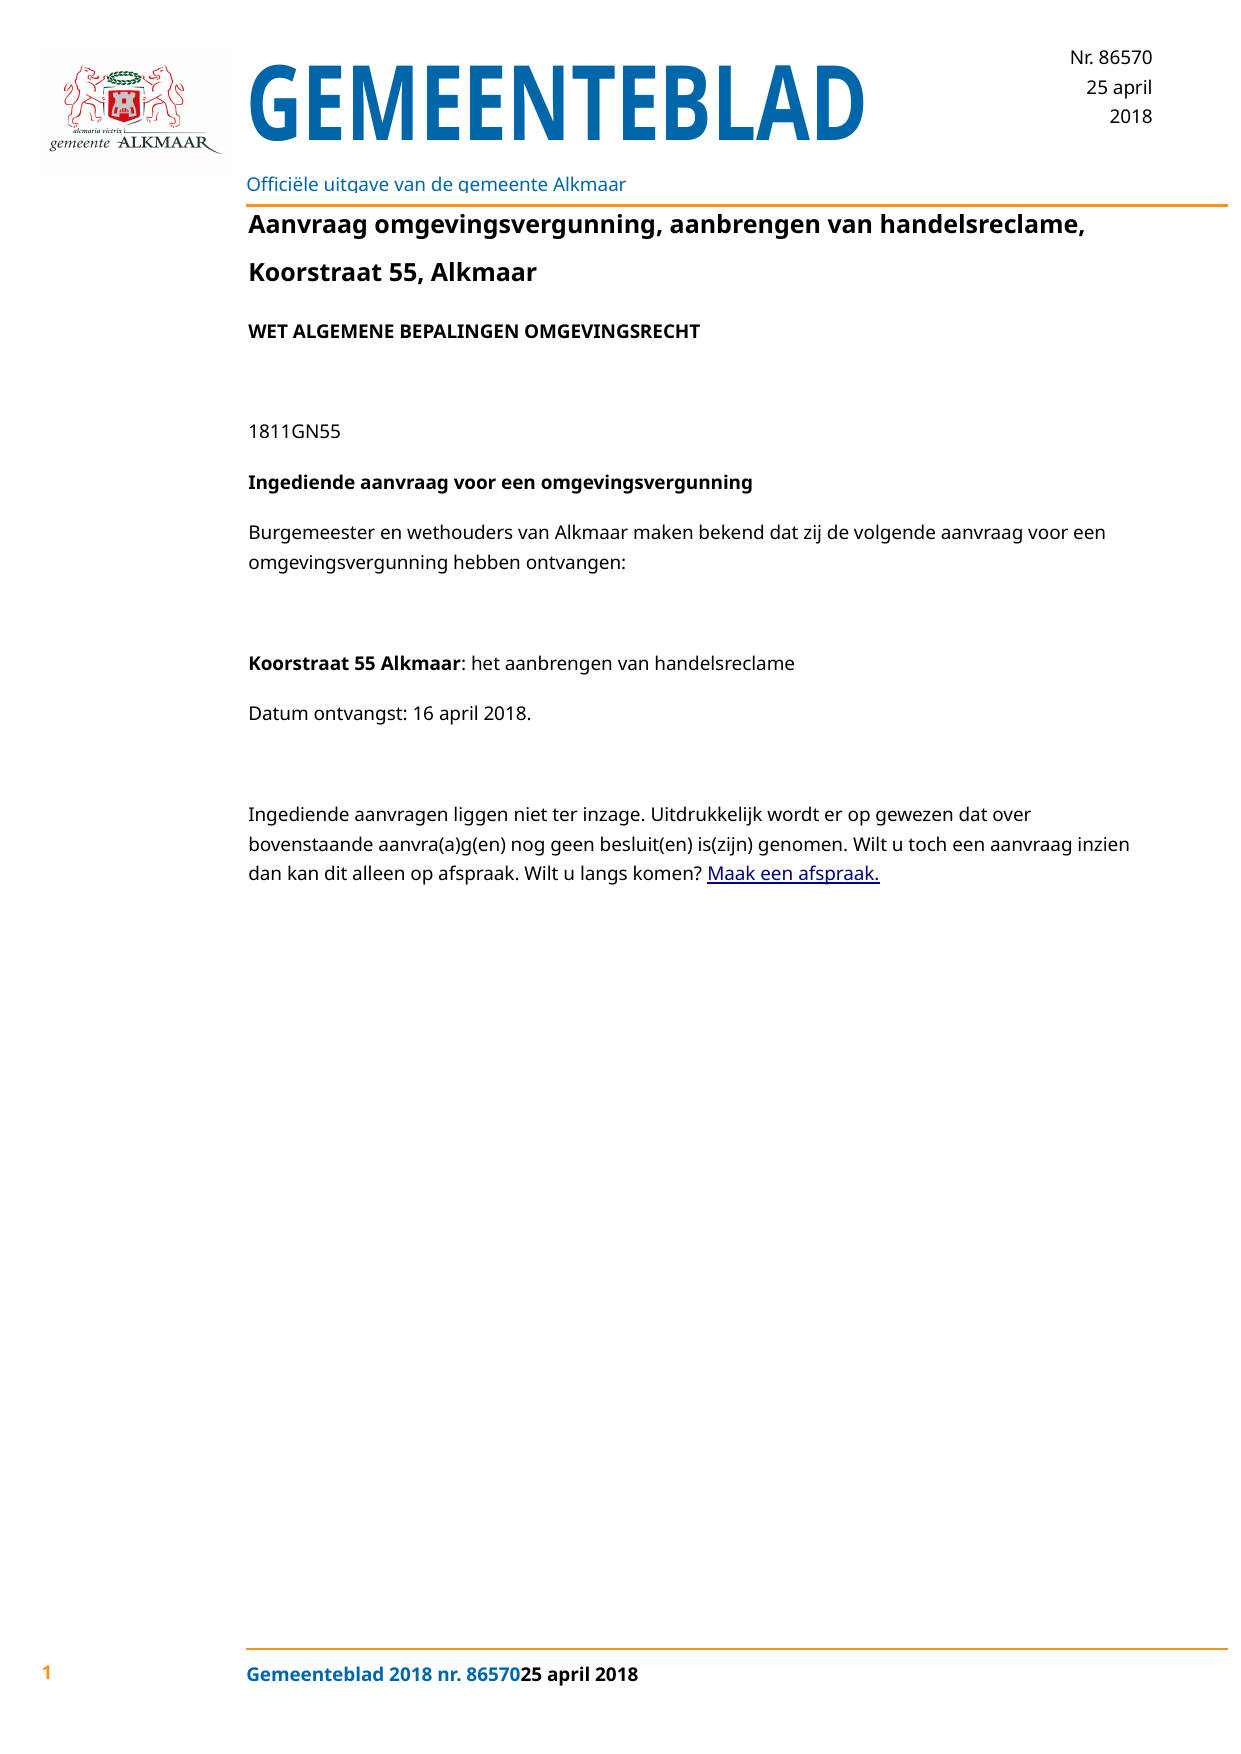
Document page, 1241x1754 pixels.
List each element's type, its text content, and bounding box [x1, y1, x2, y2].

text Burgemeester en wethouders van Alkmaar maken bekend dat zij de volgende aanvraag voor een omgevingsvergunning hebben ontvangen: [248, 519, 1152, 575]
text WET ALGEMENE BEPALINGEN OMGEVINGSRECHT [248, 318, 1152, 344]
text Datum ontvangst: 16 april 2018. [248, 700, 1152, 726]
picture [41, 47, 231, 172]
text Ingediende aanvragen liggen niet ter inzage. Uitdrukkelijk wordt er op gewezen dat over bovenstaande aanvra(a)g(en) nog geen besluit(en) is(zijn) genomen. Wilt u toch een aanvraag inzien dan kan dit alleen op afspraak. Wilt u langs komen? Maak een afspraak. [248, 801, 1152, 886]
text Ingediende aanvraag voor een omgevingsvergunning [248, 469, 1152, 495]
text 1811GN55 [248, 419, 1152, 444]
text Koorstraat 55 Alkmaar: het aanbrengen van handelsreclame [248, 650, 1152, 676]
text Aanvraag omgevingsvergunning, aanbrengen van handelsreclame, Koorstraat 55, Alkmaar [248, 207, 1152, 288]
